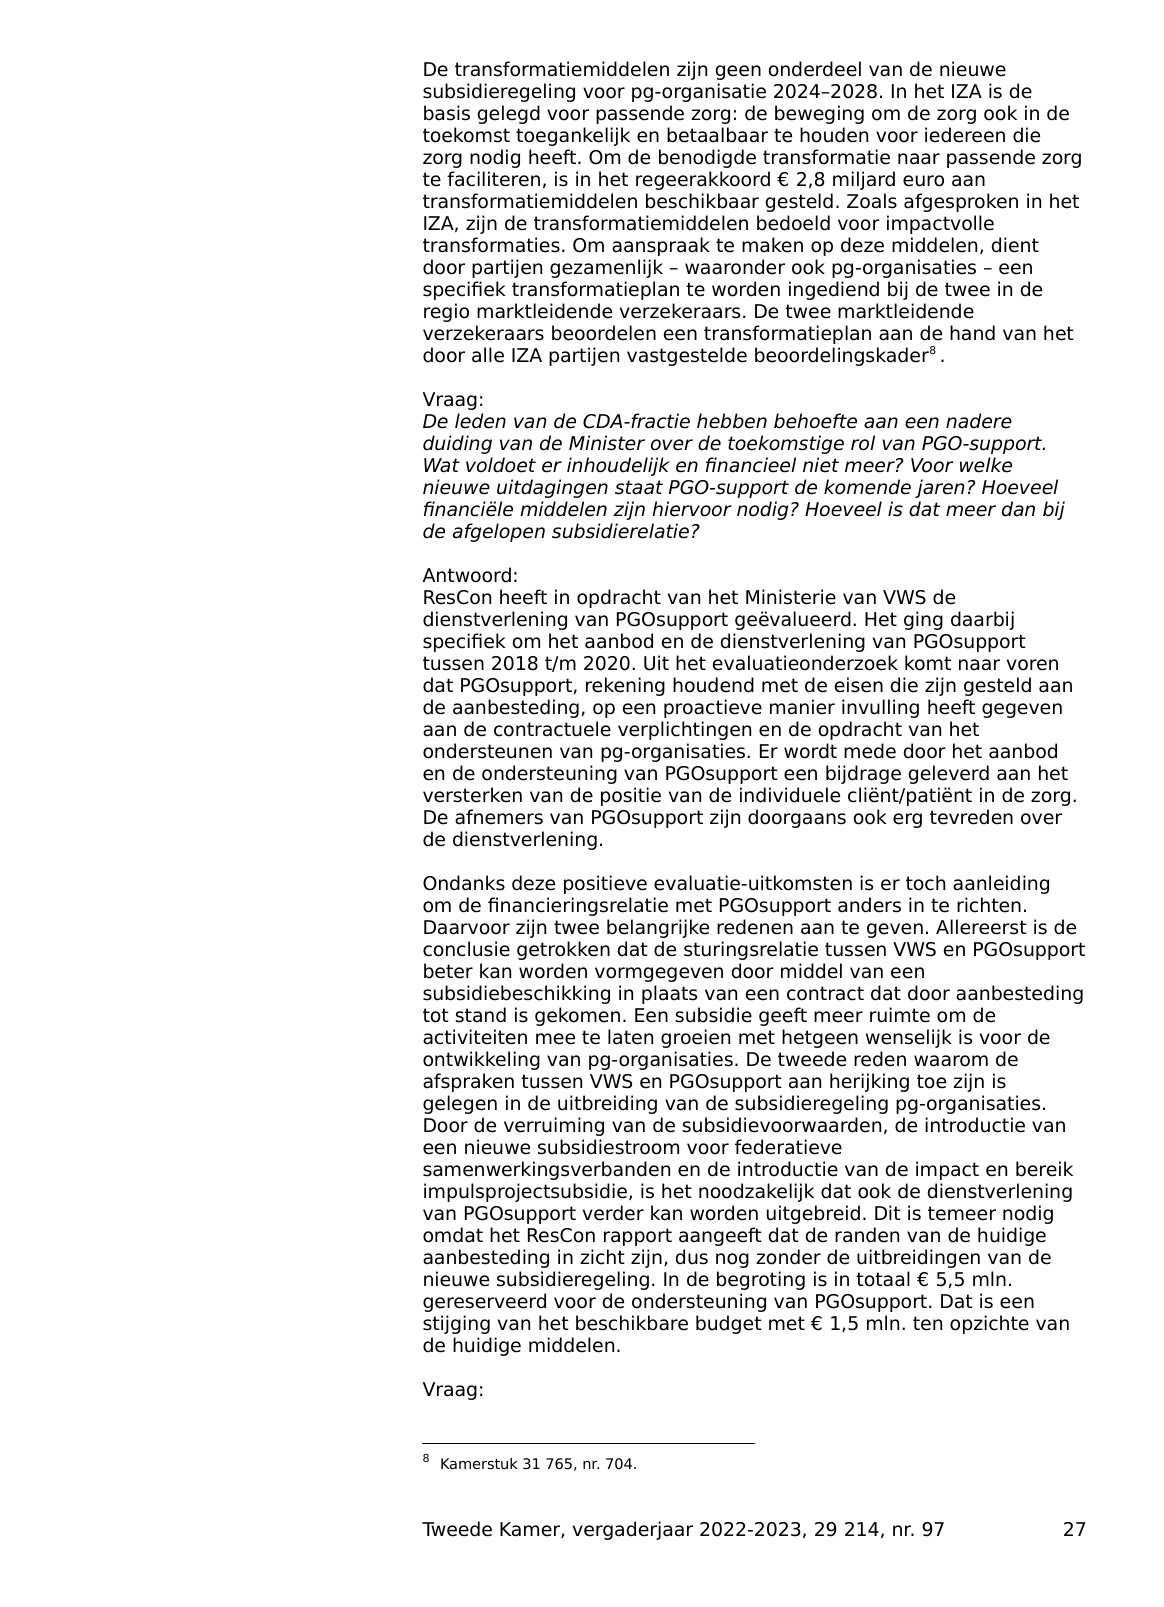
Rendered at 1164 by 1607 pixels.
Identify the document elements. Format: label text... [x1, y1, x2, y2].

text Kamerstuk 31 765, nr. 704. [422, 1452, 1087, 1474]
text Ondanks deze positieve evaluatie-uitkomsten is er toch aanleiding om de financieringsrelatie met PGOsupport anders in te richten. Daarvoor zijn twee belangrijke redenen aan te geven. Allereerst is de conclusie getrokken dat de sturingsrelatie tussen VWS en PGOsupport beter kan worden vormgegeven door middel van een subsidiebeschikking in plaats van een contract dat door aanbesteding tot stand is gekomen. Een subsidie geeft meer ruimte om de activiteiten mee te laten groeien met hetgeen wenselijk is voor de ontwikkeling van pg-organisaties. De tweede reden waarom de afspraken tussen VWS en PGOsupport aan herijking toe zijn is gelegen in de uitbreiding van de subsidieregeling pg-organisaties. Door de verruiming van de subsidievoorwaarden, de introductie van een nieuwe subsidiestroom voor federatieve samenwerkingsverbanden en de introductie van de impact en bereik impulsprojectsubsidie, is het noodzakelijk dat ook de dienstverlening van PGOsupport verder kan worden uitgebreid. Dit is temeer nodig omdat het ResCon rapport aangeeft dat de randen van de huidige aanbesteding in zicht zijn, dus nog zonder de uitbreidingen van de nieuwe subsidieregeling. In de begroting is in totaal € 5,5 mln. gereserveerd voor de ondersteuning van PGOsupport. Dat is een stijging van het beschikbare budget met € 1,5 mln. ten opzichte van de huidige middelen. [422, 873, 1087, 1356]
text De transformatiemiddelen zijn geen onderdeel van de nieuwe subsidieregeling voor pg-organisatie 2024–2028. In het IZA is de basis gelegd voor passende zorg: de beweging om de zorg ook in de toekomst toegankelijk en betaalbaar te houden voor iedereen die zorg nodig heeft. Om de benodigde transformatie naar passende zorg te faciliteren, is in het regeerakkoord € 2,8 miljard euro aan transformatiemiddelen beschikbaar gesteld. Zoals afgesproken in het IZA, zijn de transformatiemiddelen bedoeld voor impactvolle transformaties. Om aanspraak te maken op deze middelen, dient door partijen gezamenlijk – waaronder ook pg-organisaties – een specifiek transformatieplan te worden ingediend bij de twee in de regio marktleidende verzekeraars. De twee marktleidende verzekeraars beoordelen een transformatieplan aan de hand van het door alle IZA partijen vastgestelde beoordelingskader. [422, 59, 1087, 367]
text Vraag: [422, 389, 1087, 411]
text De leden van de CDA-fractie hebben behoefte aan een nadere duiding van de Minister over de toekomstige rol van PGO-support. Wat voldoet er inhoudelijk en financieel niet meer? Voor welke nieuwe uitdagingen staat PGO-support de komende jaren? Hoeveel financiële middelen zijn hiervoor nodig? Hoeveel is dat meer dan bij de afgelopen subsidierelatie? [422, 411, 1087, 543]
text ResCon heeft in opdracht van het Ministerie van VWS de dienstverlening van PGOsupport geëvalueerd. Het ging daarbij specifiek om het aanbod en de dienstverlening van PGOsupport tussen 2018 t/m 2020. Uit het evaluatieonderzoek komt naar voren dat PGOsupport, rekening houdend met de eisen die zijn gesteld aan de aanbesteding, op een proactieve manier invulling heeft gegeven aan de contractuele verplichtingen en de opdracht van het ondersteunen van pg-organisaties. Er wordt mede door het aanbod en de ondersteuning van PGOsupport een bijdrage geleverd aan het versterken van de positie van de individuele cliënt/patiënt in de zorg. De afnemers van PGOsupport zijn doorgaans ook erg tevreden over de dienstverlening. [422, 587, 1087, 851]
text Antwoord: [422, 565, 1087, 587]
text Vraag: [422, 1379, 1087, 1401]
